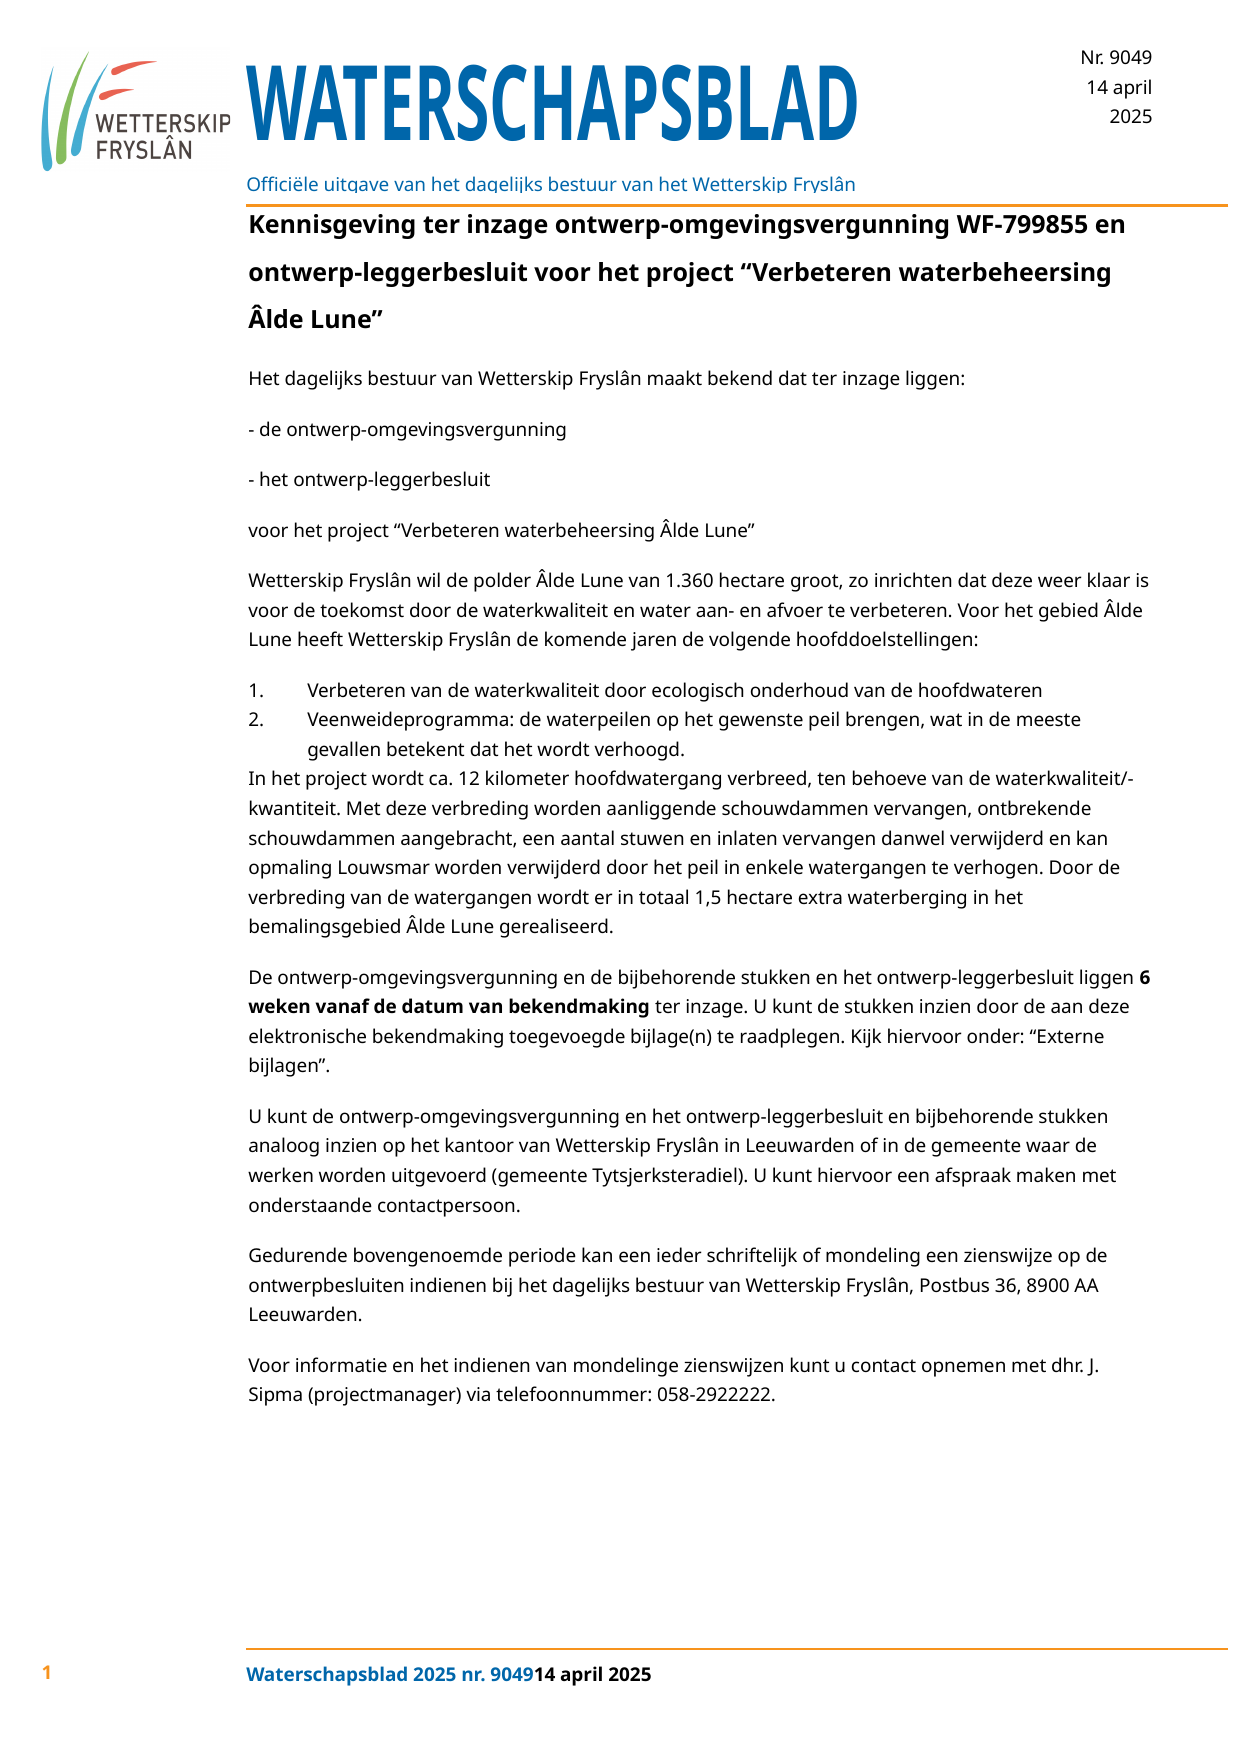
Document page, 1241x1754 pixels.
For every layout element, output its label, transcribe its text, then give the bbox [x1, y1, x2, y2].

text Gedurende bovengenoemde periode kan een ieder schriftelijk of mondeling een zienswijze op de ontwerpbesluiten indienen bij het dagelijks bestuur van Wetterskip Fryslân, Postbus 36, 8900 AA Leeuwarden. [248, 1242, 1152, 1327]
text U kunt de ontwerp-omgevingsvergunning en het ontwerp-leggerbesluit en bijbehorende stukken analoog inzien op het kantoor van Wetterskip Fryslân in Leeuwarden of in de gemeente waar de werken worden uitgevoerd (gemeente Tytsjerksteradiel). U kunt hiervoor een afspraak maken met onderstaande contactpersoon. [248, 1103, 1152, 1217]
text De ontwerp-omgevingsvergunning en de bijbehorende stukken en het ontwerp-leggerbesluit liggen 6 weken vanaf de datum van bekendmaking ter inzage. U kunt de stukken inzien door de aan deze elektronische bekendmaking toegevoegde bijlage(n) te raadplegen. Kijk hiervoor onder: “Externe bijlagen”. [248, 964, 1152, 1078]
text Het dagelijks bestuur van Wetterskip Fryslân maakt bekend dat ter inzage liggen: [248, 366, 1152, 391]
text Kennisgeving ter inzage ontwerp-omgevingsvergunning WF-799855 en ontwerp-leggerbesluit voor het project “Verbeteren waterbeheersing Âlde Lune” [248, 207, 1152, 336]
text Wetterskip Fryslân wil de polder Âlde Lune van 1.360 hectare groot, zo inrichten dat deze weer klaar is voor de toekomst door de waterkwaliteit en water aan- en afvoer te verbeteren. Voor het gebied Âlde Lune heeft Wetterskip Fryslân de komende jaren de volgende hoofddoelstellingen: [248, 567, 1152, 652]
picture [41, 47, 231, 172]
list Verbeteren van de waterkwaliteit door ecologisch onderhoud van de hoofdwateren [248, 677, 1152, 702]
text In het project wordt ca. 12 kilometer hoofdwatergang verbreed, ten behoeve van de waterkwaliteit/-kwantiteit. Met deze verbreding worden aanliggende schouwdammen vervangen, ontbrekende schouwdammen aangebracht, een aantal stuwen en inlaten vervangen danwel verwijderd en kan opmaling Louwsmar worden verwijderd door het peil in enkele watergangen te verhogen. Door de verbreding van de watergangen wordt er in totaal 1,5 hectare extra waterberging in het bemalingsgebied Âlde Lune gerealiseerd. [248, 766, 1152, 939]
text - de ontwerp-omgevingsvergunning [248, 416, 1152, 442]
text - het ontwerp-leggerbesluit [248, 466, 1152, 492]
list Veenweideprogramma: de waterpeilen op het gewenste peil brengen, wat in de meeste gevallen betekent dat het wordt verhoogd. [248, 706, 1152, 762]
text Voor informatie en het indienen van mondelinge zienswijzen kunt u contact opnemen met dhr. J. Sipma (projectmanager) via telefoonnummer: 058-2922222. [248, 1352, 1152, 1407]
text voor het project “Verbeteren waterbeheersing Âlde Lune” [248, 517, 1152, 542]
